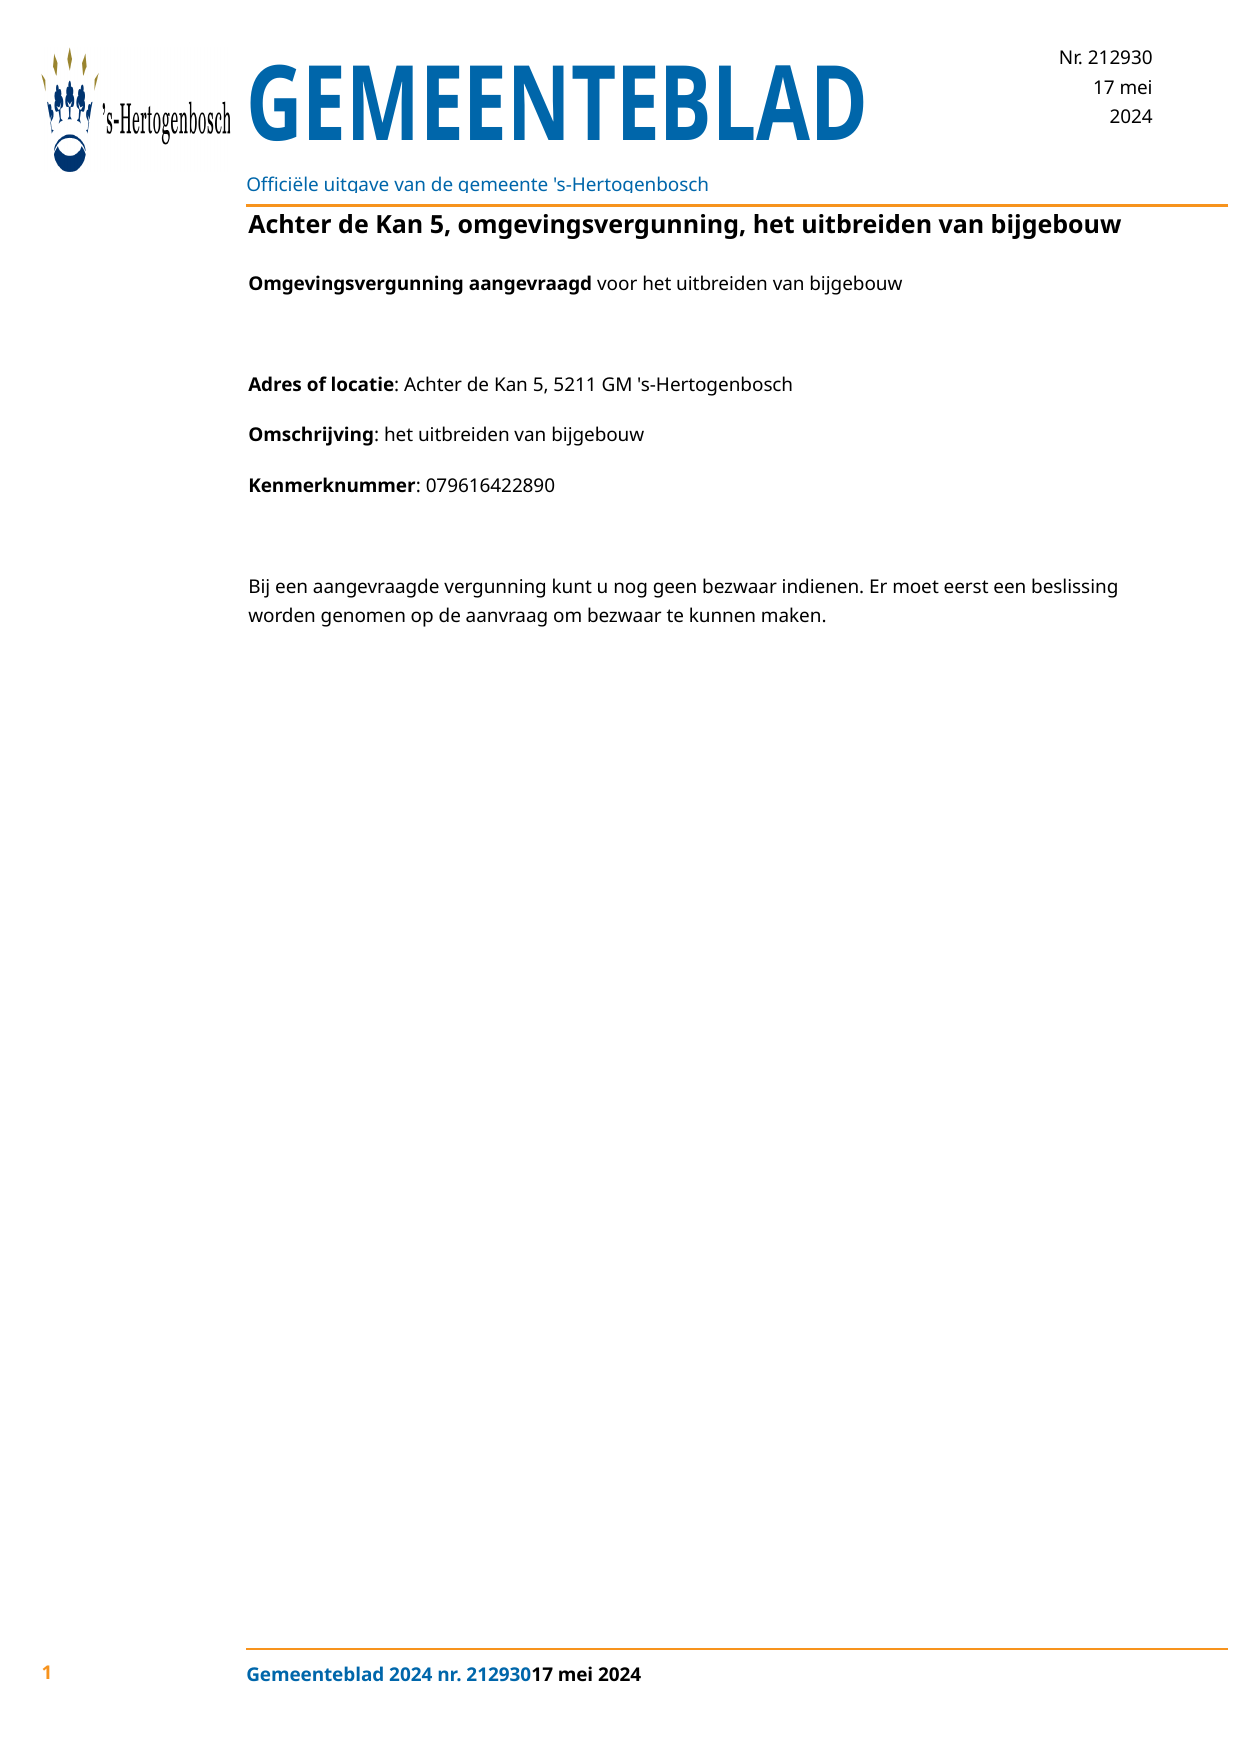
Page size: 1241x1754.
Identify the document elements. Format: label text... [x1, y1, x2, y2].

text Omgevingsvergunning aangevraagd voor het uitbreiden van bijgebouw [248, 270, 1152, 296]
picture [41, 47, 231, 172]
text Adres of locatie: Achter de Kan 5, 5211 GM 's-Hertogenbosch [248, 371, 1152, 397]
text Bij een aangevraagde vergunning kunt u nog geen bezwaar indienen. Er moet eerst een beslissing worden genomen op de aanvraag om bezwaar te kunnen maken. [248, 573, 1152, 628]
text Achter de Kan 5, omgevingsvergunning, het uitbreiden van bijgebouw [248, 207, 1152, 241]
text Omschrijving: het uitbreiden van bijgebouw [248, 422, 1152, 447]
text Kenmerknummer: 079616422890 [248, 472, 1152, 498]
